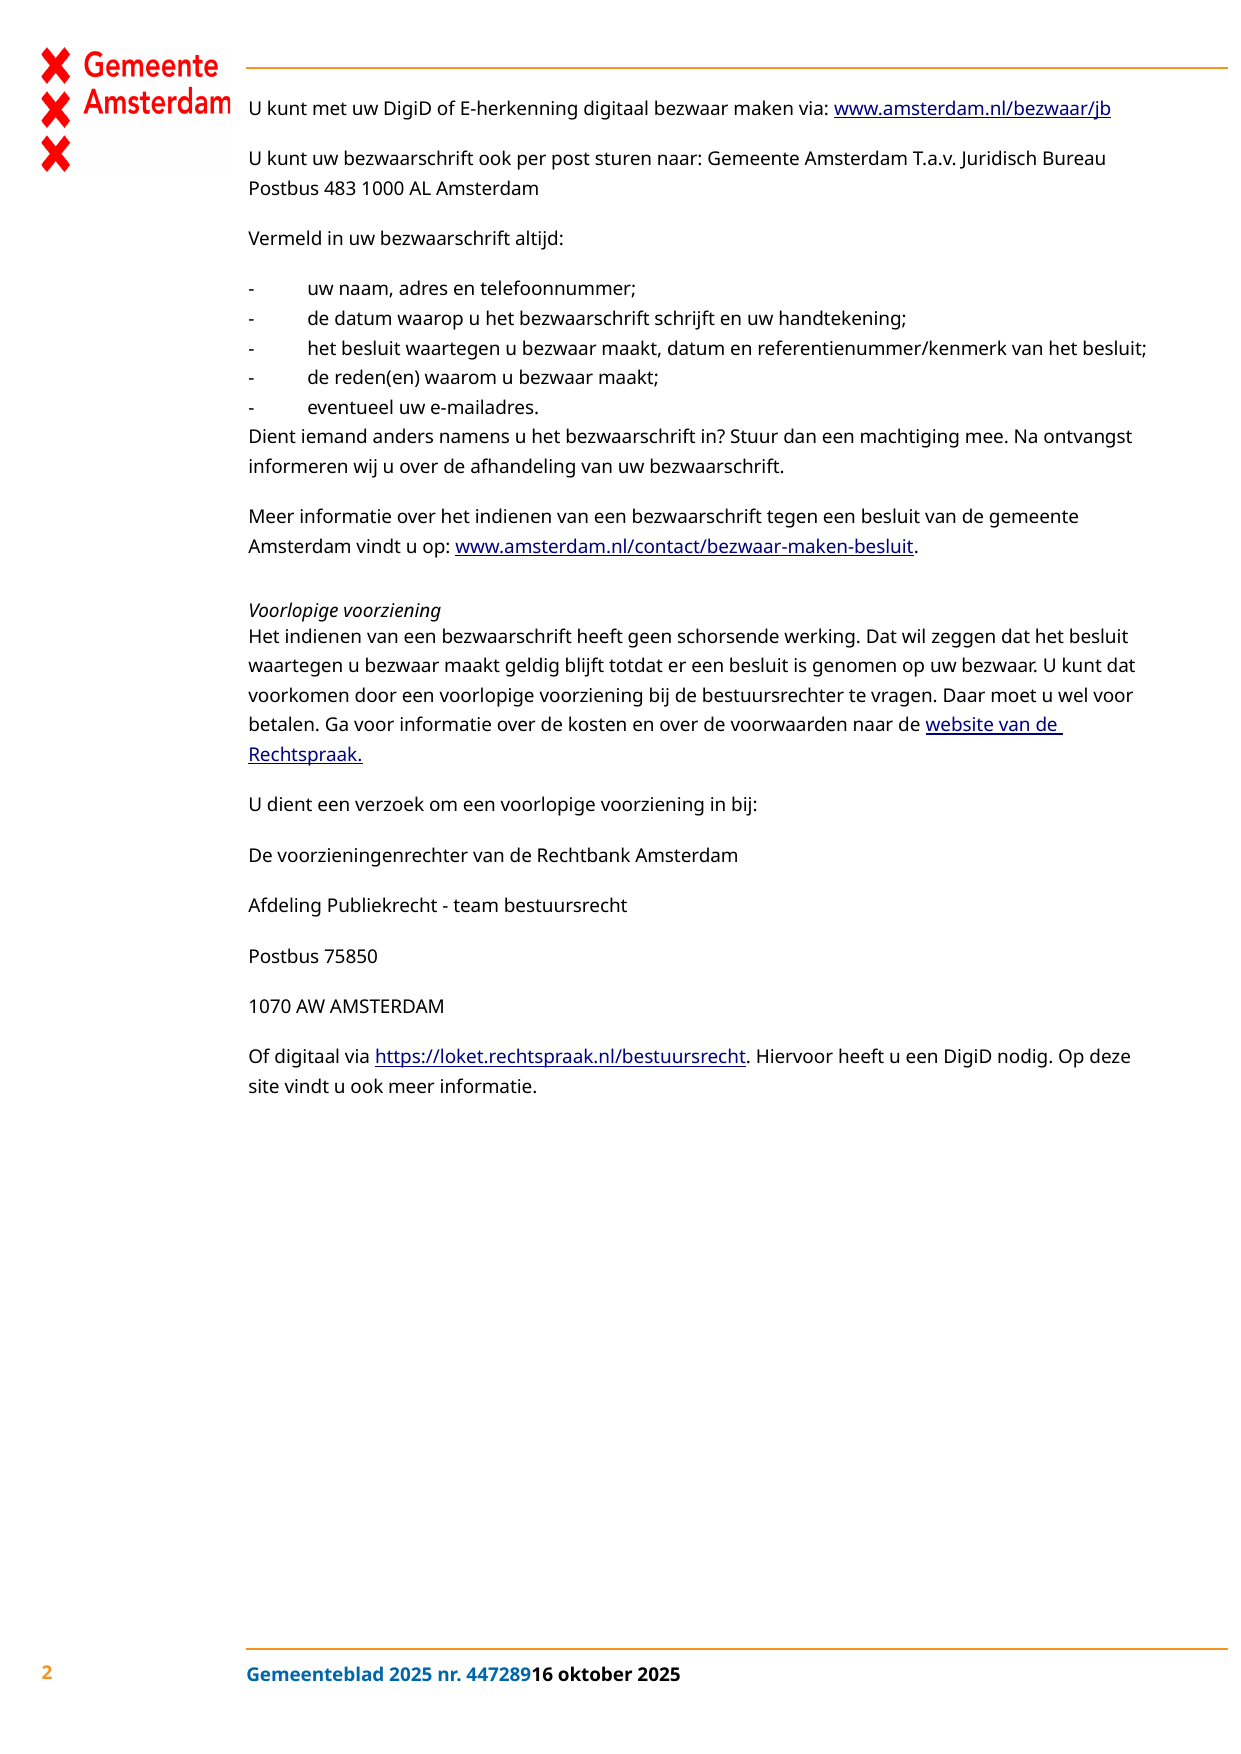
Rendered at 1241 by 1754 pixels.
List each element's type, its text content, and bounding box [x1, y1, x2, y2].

list eventueel uw e-mailadres. [248, 394, 1152, 420]
text U kunt met uw DigiD of E-herkenning digitaal bezwaar maken via: www.amsterdam.nl/bezwaar/jb [248, 95, 1152, 121]
picture [41, 47, 231, 172]
text Meer informatie over het indienen van een bezwaarschrift tegen een besluit van de gemeente Amsterdam vindt u op: www.amsterdam.nl/contact/bezwaar-maken-besluit. [248, 503, 1152, 559]
text Afdeling Publiekrecht - team bestuursrecht [248, 892, 1152, 918]
text Postbus 75850 [248, 943, 1152, 968]
list de datum waarop u het bezwaarschrift schrijft en uw handtekening; [248, 305, 1152, 331]
text Vermeld in uw bezwaarschrift altijd: [248, 225, 1152, 251]
text Dient iemand anders namens u het bezwaarschrift in? Stuur dan een machtiging mee. Na ontvangst informeren wij u over de afhandeling van uw bezwaarschrift. [248, 423, 1152, 479]
text De voorzieningenrechter van de Rechtbank Amsterdam [248, 842, 1152, 868]
text Voorlopige voorziening [248, 597, 1152, 623]
text Het indienen van een bezwaarschrift heeft geen schorsende werking. Dat wil zeggen dat het besluit waartegen u bezwaar maakt geldig blijft totdat er een besluit is genomen op uw bezwaar. U kunt dat voorkomen door een voorlopige voorziening bij de bestuursrechter te vragen. Daar moet u wel voor betalen. Ga voor informatie over de kosten en over de voorwaarden naar de website van de Rechtspraak. [248, 623, 1152, 767]
list uw naam, adres en telefoonnummer; [248, 276, 1152, 301]
list het besluit waartegen u bezwaar maakt, datum en referentienummer/kenmerk van het besluit; [248, 335, 1152, 361]
text U dient een verzoek om een voorlopige voorziening in bij: [248, 792, 1152, 817]
text Of digitaal via https://loket.rechtspraak.nl/bestuursrecht. Hiervoor heeft u een DigiD nodig. Op deze site vindt u ook meer informatie. [248, 1044, 1152, 1099]
text 1070 AW AMSTERDAM [248, 993, 1152, 1019]
text U kunt uw bezwaarschrift ook per post sturen naar: Gemeente Amsterdam T.a.v. Juridisch Bureau Postbus 483 1000 AL Amsterdam [248, 145, 1152, 201]
list de reden(en) waarom u bezwaar maakt; [248, 364, 1152, 390]
